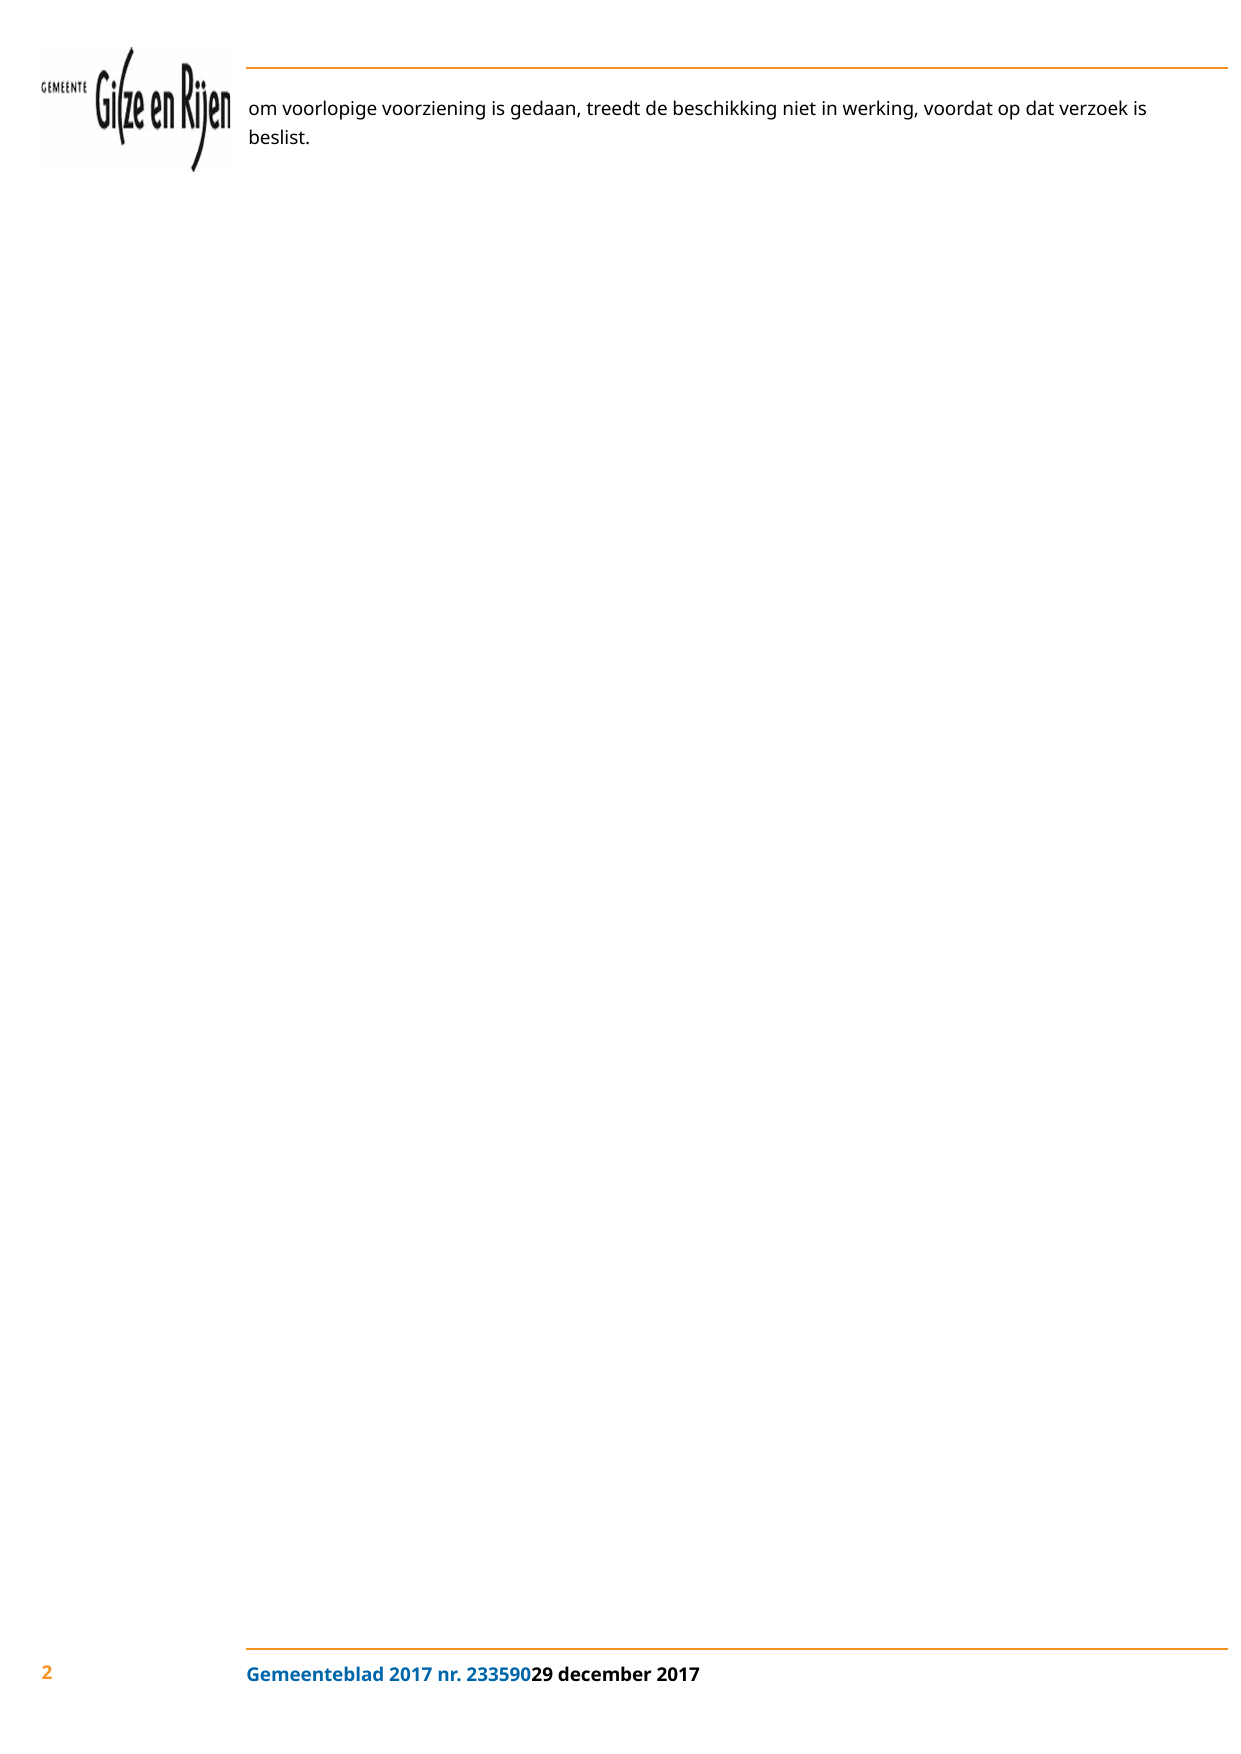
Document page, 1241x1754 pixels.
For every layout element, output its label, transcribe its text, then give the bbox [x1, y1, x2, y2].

picture [41, 47, 231, 172]
text om voorlopige voorziening is gedaan, treedt de beschikking niet in werking, voordat op dat verzoek is beslist. [248, 95, 1152, 150]
